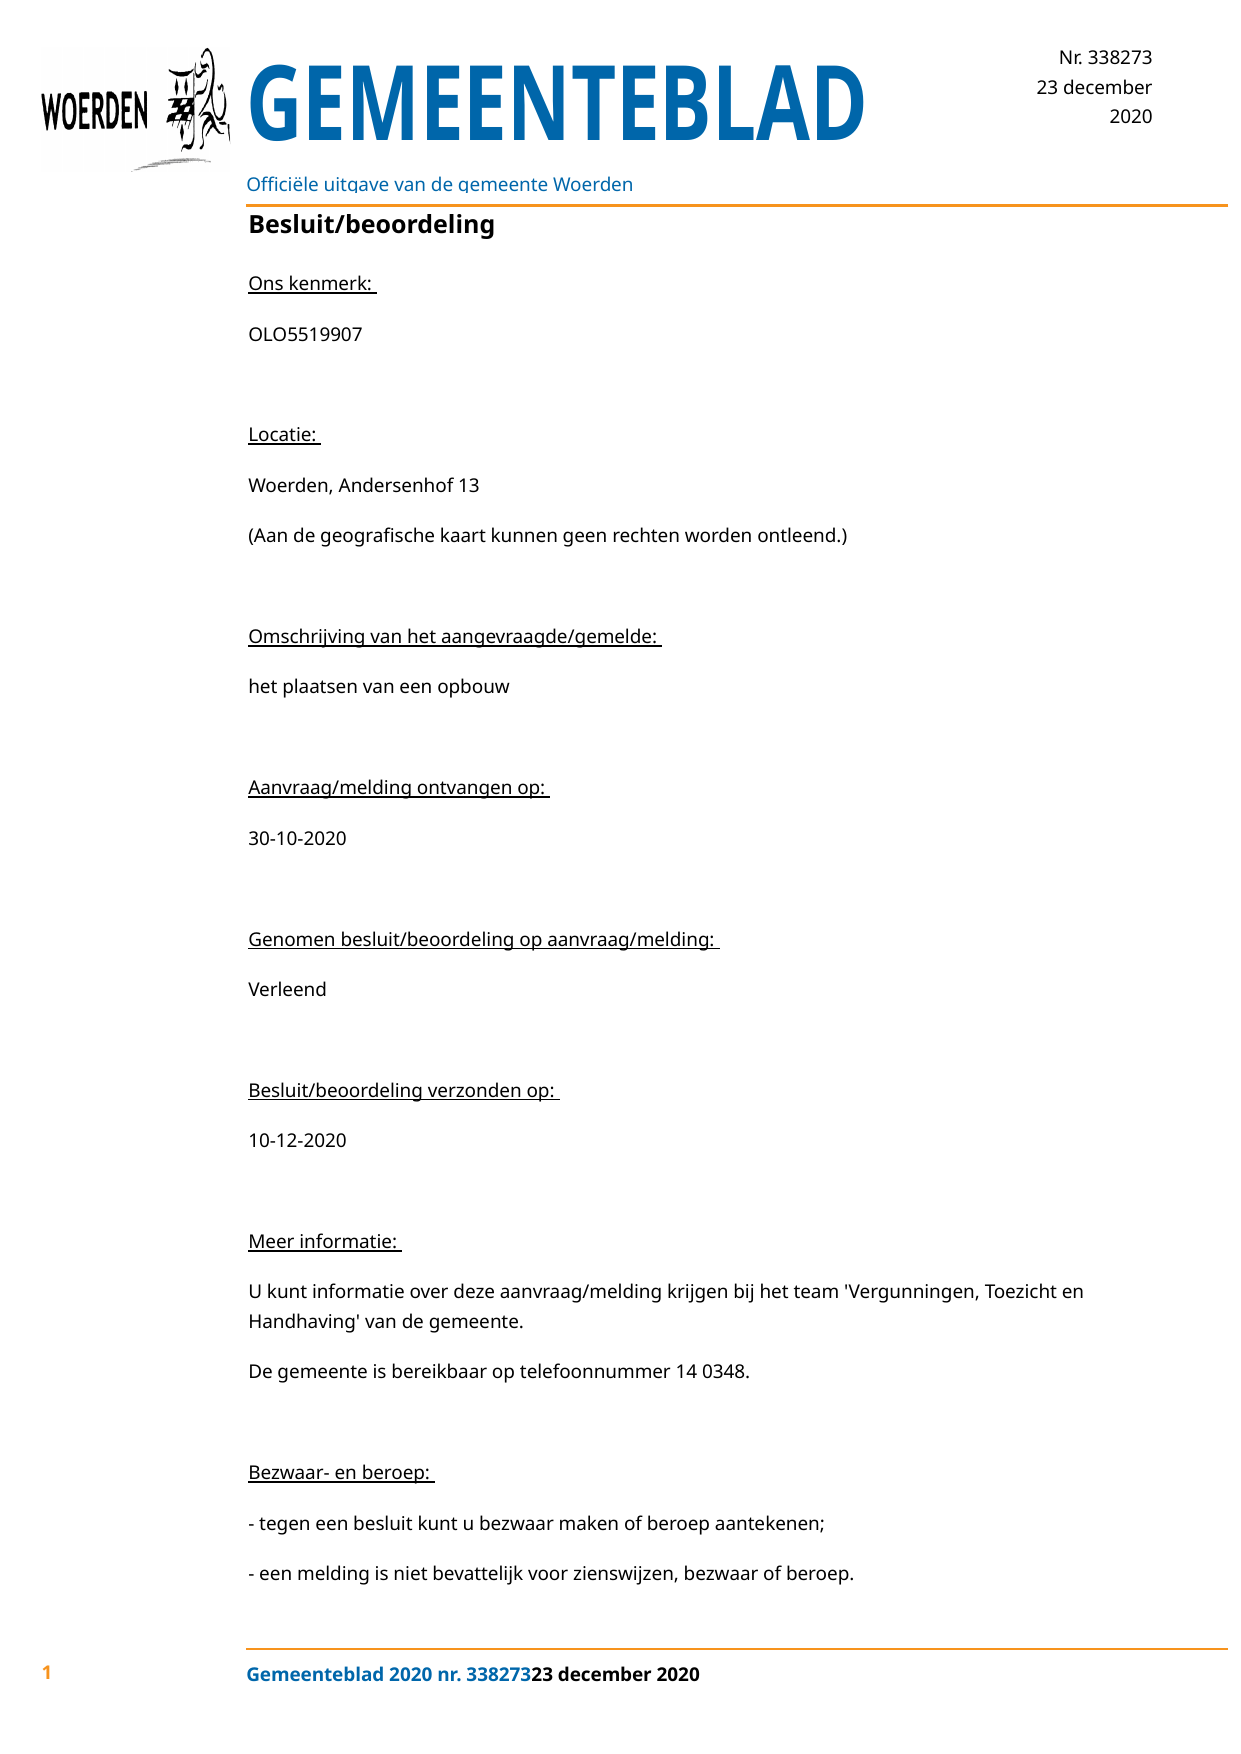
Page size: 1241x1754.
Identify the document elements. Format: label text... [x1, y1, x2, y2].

text - tegen een besluit kunt u bezwaar maken of beroep aantekenen; [248, 1510, 1152, 1536]
text Locatie: [248, 422, 1152, 447]
picture [41, 47, 231, 172]
text het plaatsen van een opbouw [248, 674, 1152, 699]
text De gemeente is bereikbaar op telefoonnummer 14 0348. [248, 1359, 1152, 1384]
text Ons kenmerk: [248, 270, 1152, 296]
text Meer informatie: [248, 1228, 1152, 1254]
text Besluit/beoordeling [248, 207, 1152, 241]
text Bezwaar- en beroep: [248, 1459, 1152, 1485]
text Omschrijving van het aangevraagde/gemelde: [248, 623, 1152, 649]
text (Aan de geografische kaart kunnen geen rechten worden ontleend.) [248, 522, 1152, 548]
text Genomen besluit/beoordeling op aanvraag/melding: [248, 926, 1152, 951]
text U kunt informatie over deze aanvraag/melding krijgen bij het team 'Vergunningen, Toezicht en Handhaving' van de gemeente. [248, 1279, 1152, 1334]
text - een melding is niet bevattelijk voor zienswijzen, bezwaar of beroep. [248, 1560, 1152, 1586]
text Verleend [248, 976, 1152, 1002]
text Aanvraag/melding ontvangen op: [248, 774, 1152, 800]
text 10-12-2020 [248, 1127, 1152, 1153]
text OLO5519907 [248, 321, 1152, 346]
text Woerden, Andersenhof 13 [248, 472, 1152, 498]
text Besluit/beoordeling verzonden op: [248, 1077, 1152, 1103]
text 30-10-2020 [248, 825, 1152, 851]
